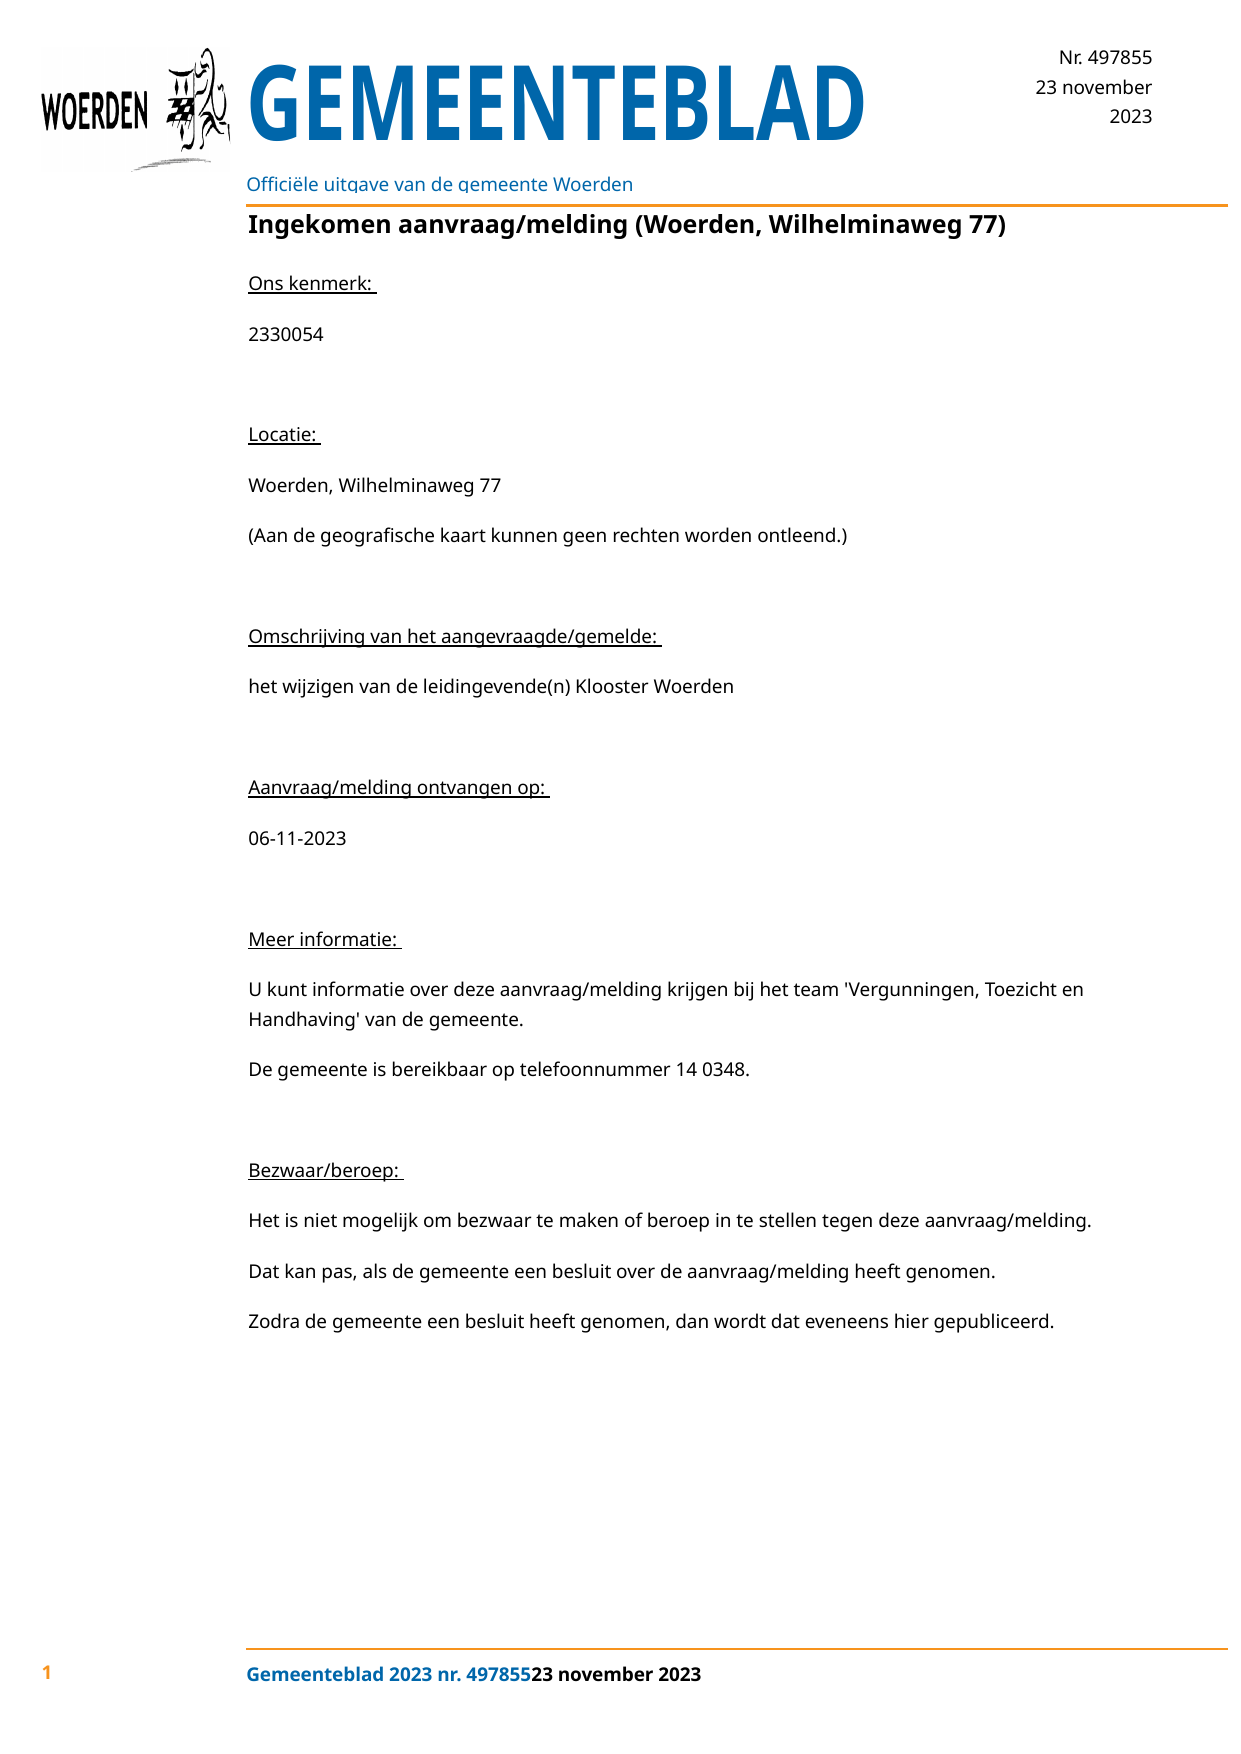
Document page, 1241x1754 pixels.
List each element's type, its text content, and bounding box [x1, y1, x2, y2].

text Woerden, Wilhelminaweg 77 [248, 472, 1152, 498]
text Ons kenmerk: [248, 270, 1152, 296]
text Zodra de gemeente een besluit heeft genomen, dan wordt dat eveneens hier gepubliceerd. [248, 1308, 1152, 1334]
text 2330054 [248, 321, 1152, 346]
text De gemeente is bereikbaar op telefoonnummer 14 0348. [248, 1056, 1152, 1082]
text Omschrijving van het aangevraagde/gemelde: [248, 623, 1152, 649]
text Bezwaar/beroep: [248, 1157, 1152, 1183]
text 06-11-2023 [248, 825, 1152, 851]
text (Aan de geografische kaart kunnen geen rechten worden ontleend.) [248, 522, 1152, 548]
text Dat kan pas, als de gemeente een besluit over de aanvraag/melding heeft genomen. [248, 1258, 1152, 1283]
text Ingekomen aanvraag/melding (Woerden, Wilhelminaweg 77) [248, 207, 1152, 241]
text Meer informatie: [248, 926, 1152, 951]
text het wijzigen van de leidingevende(n) Klooster Woerden [248, 674, 1152, 699]
text Aanvraag/melding ontvangen op: [248, 774, 1152, 800]
text Het is niet mogelijk om bezwaar te maken of beroep in te stellen tegen deze aanvraag/melding. [248, 1207, 1152, 1233]
picture [41, 47, 231, 172]
text U kunt informatie over deze aanvraag/melding krijgen bij het team 'Vergunningen, Toezicht en Handhaving' van de gemeente. [248, 976, 1152, 1031]
text Locatie: [248, 422, 1152, 447]
